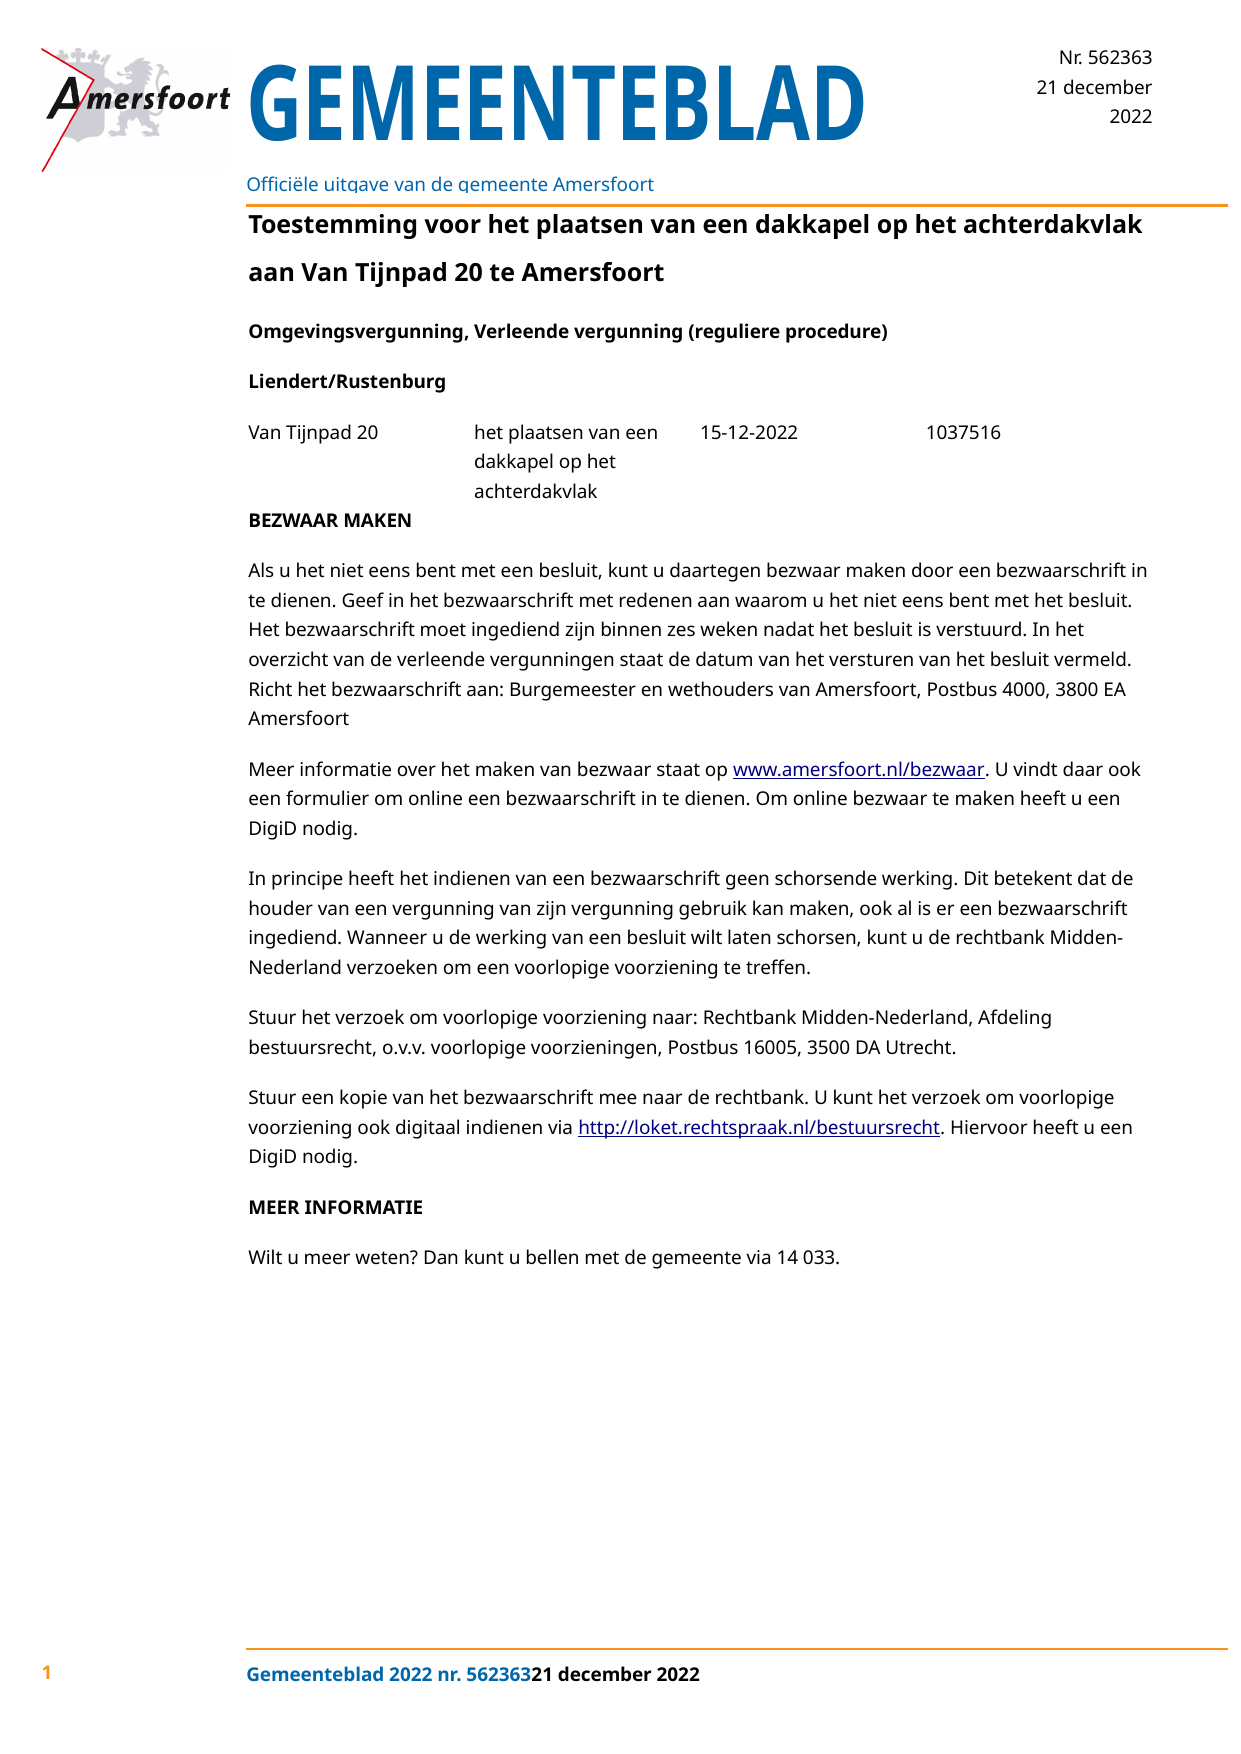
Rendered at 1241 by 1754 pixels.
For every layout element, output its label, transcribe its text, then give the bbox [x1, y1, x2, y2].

text MEER INFORMATIE [248, 1194, 1152, 1220]
text Wilt u meer weten? Dan kunt u bellen met de gemeente via 14 033. [248, 1244, 1152, 1270]
table_header het plaatsen van een dakkapel op het achterdakvlak [474, 419, 700, 504]
text Als u het niet eens bent met een besluit, kunt u daartegen bezwaar maken door een bezwaarschrift in te dienen. Geef in het bezwaarschrift met redenen aan waarom u het niet eens bent met het besluit. Het bezwaarschrift moet ingediend zijn binnen zes weken nadat het besluit is verstuurd. In het overzicht van de verleende vergunningen staat de datum van het versturen van het besluit vermeld. Richt het bezwaarschrift aan: Burgemeester en wethouders van Amersfoort, Postbus 4000, 3800 EA Amersfoort [248, 557, 1152, 731]
text Stuur een kopie van het bezwaarschrift mee naar de rechtbank. U kunt het verzoek om voorlopige voorziening ook digitaal indienen via http://loket.rechtspraak.nl/bestuursrecht. Hiervoor heeft u een DigiD nodig. [248, 1084, 1152, 1169]
text Omgevingsvergunning, Verleende vergunning (reguliere procedure) [248, 318, 1152, 344]
text Liendert/Rustenburg [248, 368, 1152, 394]
text Meer informatie over het maken van bezwaar staat op www.amersfoort.nl/bezwaar. U vindt daar ook een formulier om online een bezwaarschrift in te dienen. Om online bezwaar te maken heeft u een DigiD nodig. [248, 756, 1152, 841]
table_header 15-12-2022 [700, 419, 926, 504]
table_header Van Tijnpad 20 [248, 419, 474, 504]
text Toestemming voor het plaatsen van een dakkapel op het achterdakvlak aan Van Tijnpad 20 te Amersfoort [248, 207, 1152, 288]
picture [41, 47, 231, 172]
table_header 1037516 [926, 419, 1152, 504]
text BEZWAAR MAKEN [248, 507, 1152, 533]
text Stuur het verzoek om voorlopige voorziening naar: Rechtbank Midden-Nederland, Afdeling bestuursrecht, o.v.v. voorlopige voorzieningen, Postbus 16005, 3500 DA Utrecht. [248, 1004, 1152, 1060]
text In principe heeft het indienen van een bezwaarschrift geen schorsende werking. Dit betekent dat de houder van een vergunning van zijn vergunning gebruik kan maken, ook al is er een bezwaarschrift ingediend. Wanneer u de werking van een besluit wilt laten schorsen, kunt u de rechtbank Midden-Nederland verzoeken om een voorlopige voorziening te treffen. [248, 865, 1152, 980]
